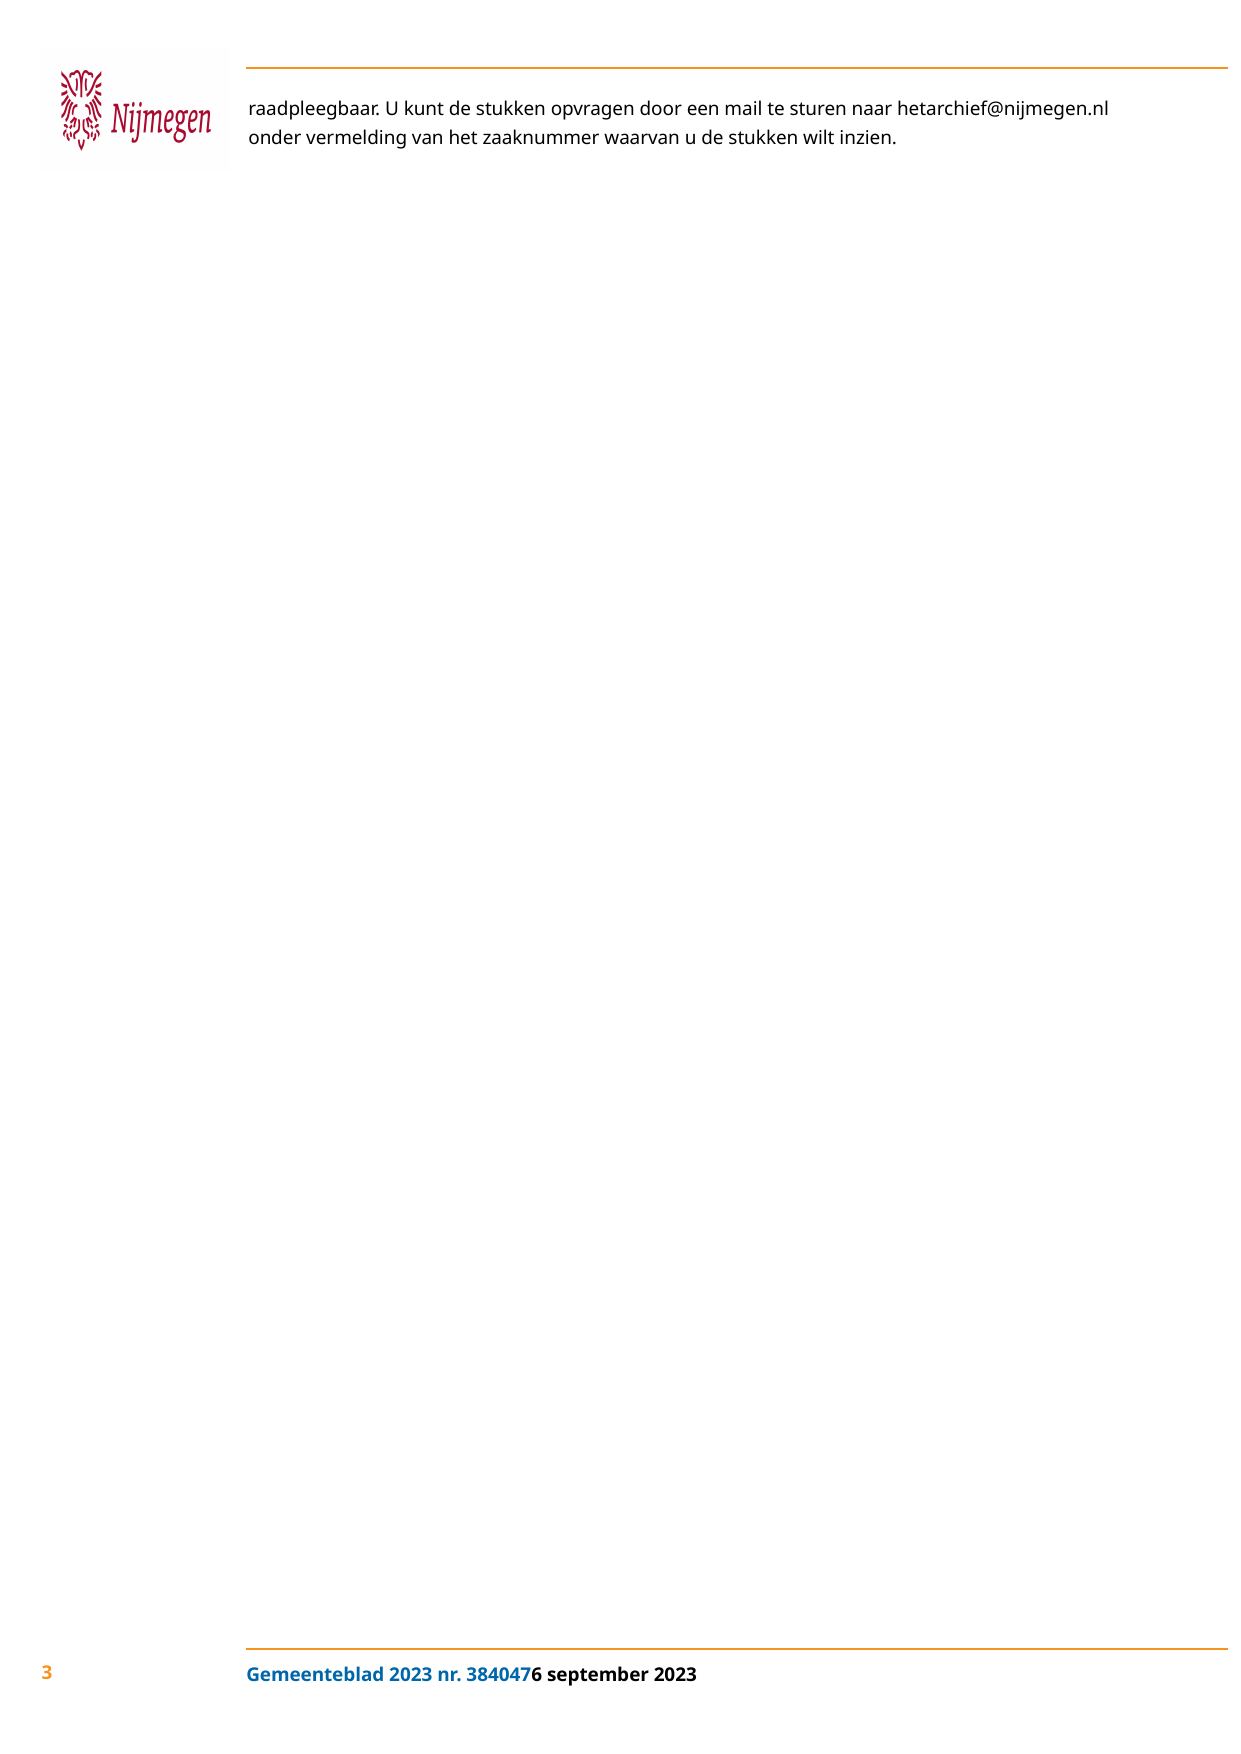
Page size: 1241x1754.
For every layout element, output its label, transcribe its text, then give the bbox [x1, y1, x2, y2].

picture [41, 47, 231, 172]
text raadpleegbaar. U kunt de stukken opvragen door een mail te sturen naar hetarchief@nijmegen.nl onder vermelding van het zaaknummer waarvan u de stukken wilt inzien. [248, 95, 1152, 150]
